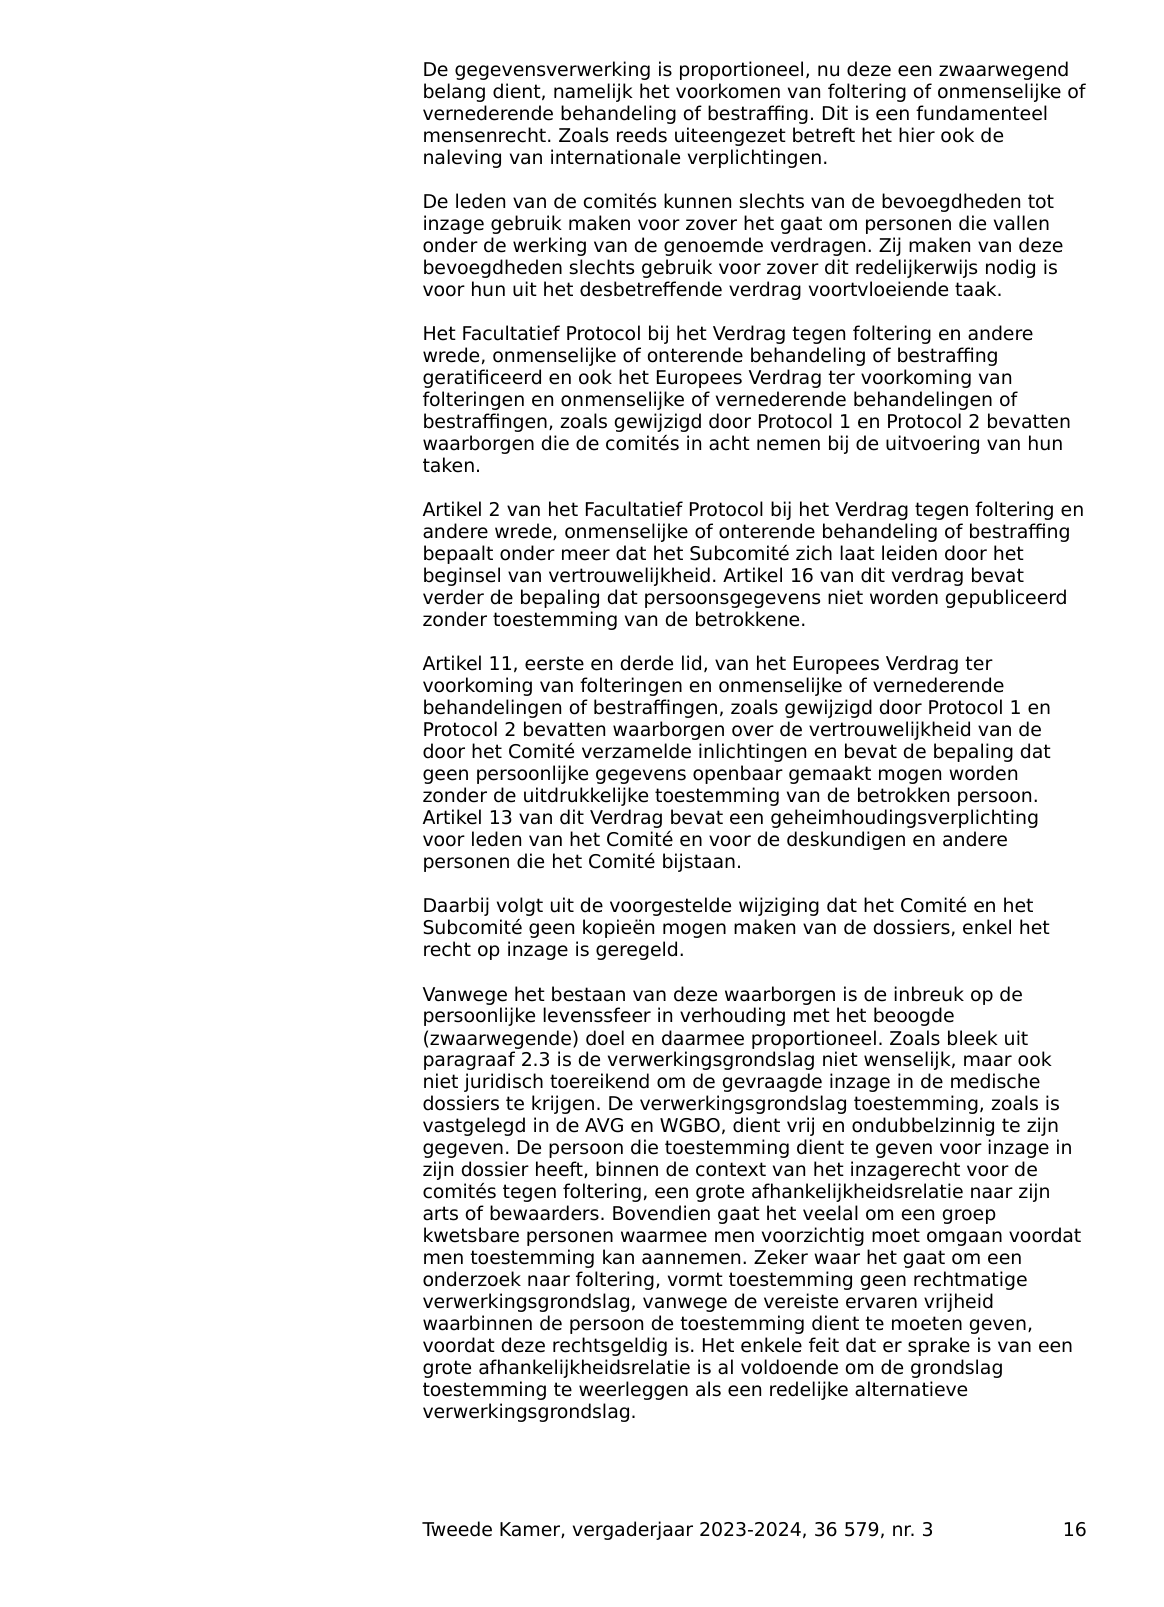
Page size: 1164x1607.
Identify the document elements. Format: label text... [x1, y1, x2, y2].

text De gegevensverwerking is proportioneel, nu deze een zwaarwegend belang dient, namelijk het voorkomen van foltering of onmenselijke of vernederende behandeling of bestraffing. Dit is een fundamenteel mensenrecht. Zoals reeds uiteengezet betreft het hier ook de naleving van internationale verplichtingen. [422, 59, 1087, 169]
text Vanwege het bestaan van deze waarborgen is de inbreuk op de persoonlijke levenssfeer in verhouding met het beoogde (zwaarwegende) doel en daarmee proportioneel. Zoals bleek uit paragraaf 2.3 is de verwerkingsgrondslag niet wenselijk, maar ook niet juridisch toereikend om de gevraagde inzage in de medische dossiers te krijgen. De verwerkingsgrondslag toestemming, zoals is vastgelegd in de AVG en WGBO, dient vrij en ondubbelzinnig te zijn gegeven. De persoon die toestemming dient te geven voor inzage in zijn dossier heeft, binnen de context van het inzagerecht voor de comités tegen foltering, een grote afhankelijkheidsrelatie naar zijn arts of bewaarders. Bovendien gaat het veelal om een groep kwetsbare personen waarmee men voorzichtig moet omgaan voordat men toestemming kan aannemen. Zeker waar het gaat om een onderzoek naar foltering, vormt toestemming geen rechtmatige verwerkingsgrondslag, vanwege de vereiste ervaren vrijheid waarbinnen de persoon de toestemming dient te moeten geven, voordat deze rechtsgeldig is. Het enkele feit dat er sprake is van een grote afhankelijkheidsrelatie is al voldoende om de grondslag toestemming te weerleggen als een redelijke alternatieve verwerkingsgrondslag. [422, 983, 1087, 1423]
text Artikel 2 van het Facultatief Protocol bij het Verdrag tegen foltering en andere wrede, onmenselijke of onterende behandeling of bestraffing bepaalt onder meer dat het Subcomité zich laat leiden door het beginsel van vertrouwelijkheid. Artikel 16 van dit verdrag bevat verder de bepaling dat persoonsgegevens niet worden gepubliceerd zonder toestemming van de betrokkene. [422, 499, 1087, 631]
text Artikel 11, eerste en derde lid, van het Europees Verdrag ter voorkoming van folteringen en onmenselijke of vernederende behandelingen of bestraffingen, zoals gewijzigd door Protocol 1 en Protocol 2 bevatten waarborgen over de vertrouwelijkheid van de door het Comité verzamelde inlichtingen en bevat de bepaling dat geen persoonlijke gegevens openbaar gemaakt mogen worden zonder de uitdrukkelijke toestemming van de betrokken persoon. Artikel 13 van dit Verdrag bevat een geheimhoudingsverplichting voor leden van het Comité en voor de deskundigen en andere personen die het Comité bijstaan. [422, 653, 1087, 873]
text De leden van de comités kunnen slechts van de bevoegdheden tot inzage gebruik maken voor zover het gaat om personen die vallen onder de werking van de genoemde verdragen. Zij maken van deze bevoegdheden slechts gebruik voor zover dit redelijkerwijs nodig is voor hun uit het desbetreffende verdrag voortvloeiende taak. [422, 191, 1087, 301]
text Het Facultatief Protocol bij het Verdrag tegen foltering en andere wrede, onmenselijke of onterende behandeling of bestraffing geratificeerd en ook het Europees Verdrag ter voorkoming van folteringen en onmenselijke of vernederende behandelingen of bestraffingen, zoals gewijzigd door Protocol 1 en Protocol 2 bevatten waarborgen die de comités in acht nemen bij de uitvoering van hun taken. [422, 323, 1087, 477]
text Daarbij volgt uit de voorgestelde wijziging dat het Comité en het Subcomité geen kopieën mogen maken van de dossiers, enkel het recht op inzage is geregeld. [422, 895, 1087, 961]
